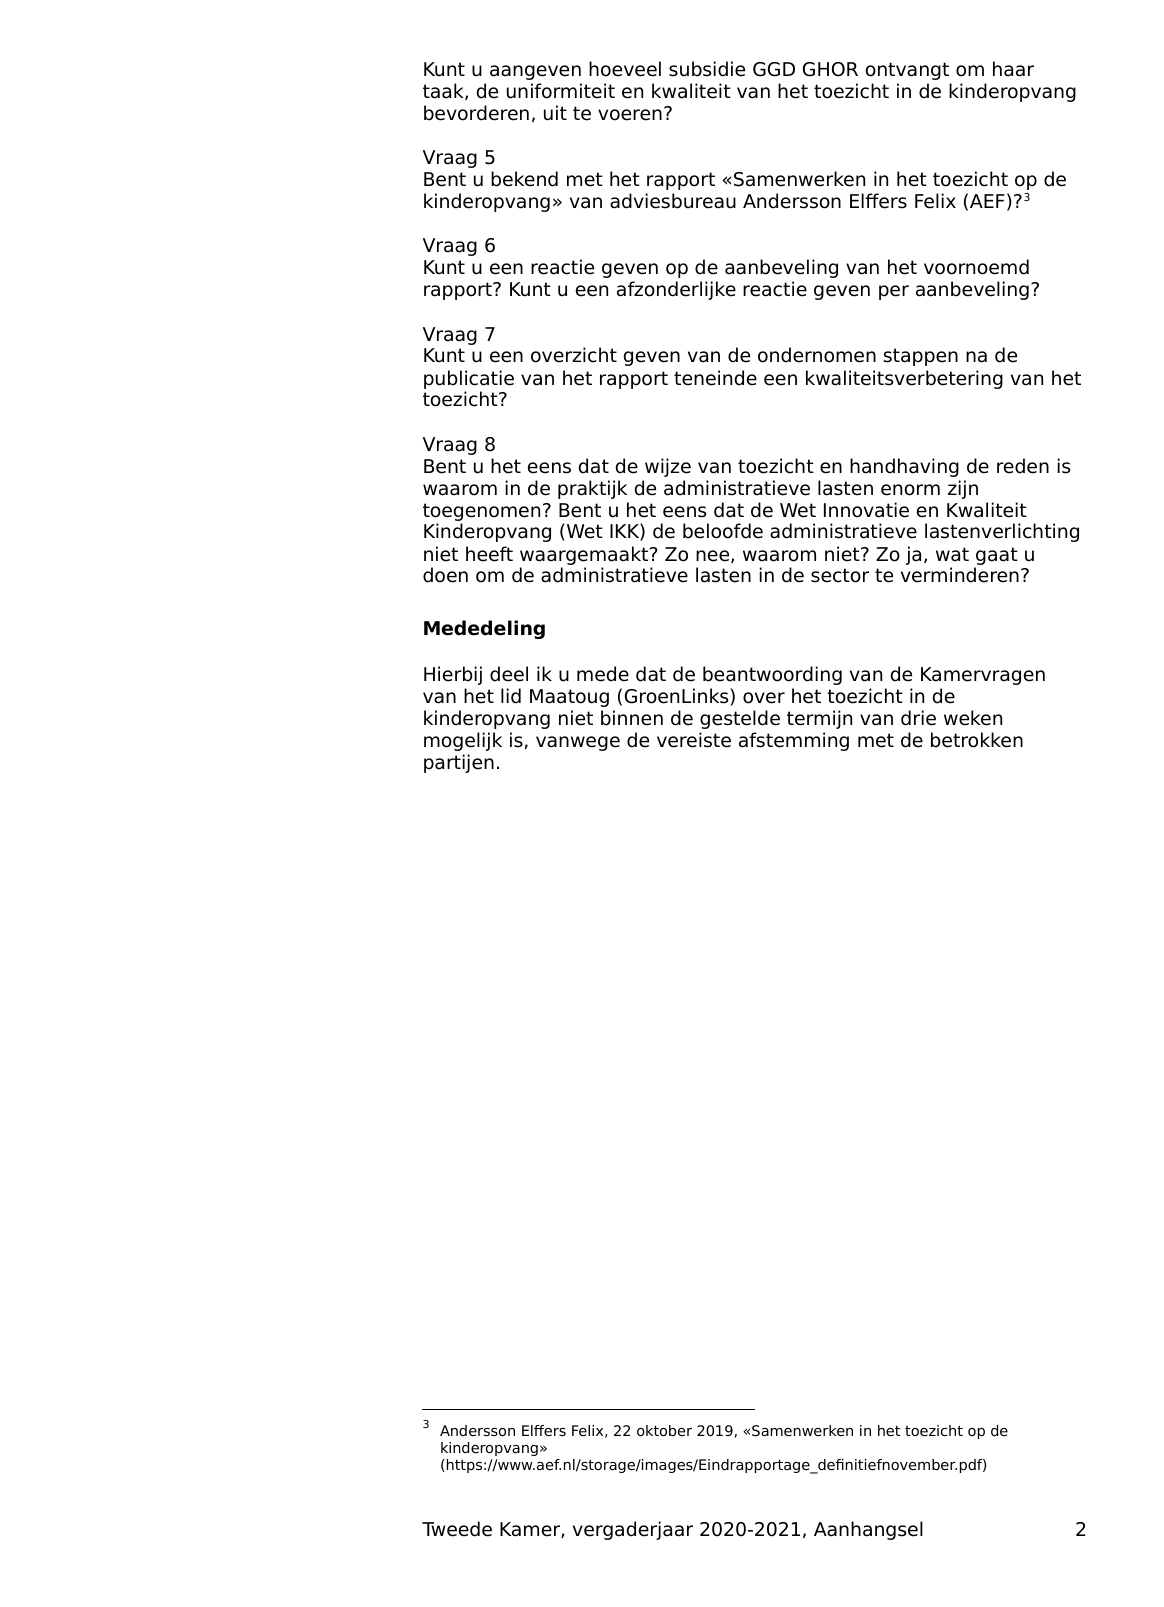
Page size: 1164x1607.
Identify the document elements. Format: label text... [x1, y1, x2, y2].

text Bent u het eens dat de wijze van toezicht en handhaving de reden is waarom in de praktijk de administratieve lasten enorm zijn toegenomen? Bent u het eens dat de Wet Innovatie en Kwaliteit Kinderopvang (Wet IKK) de beloofde administratieve lastenverlichting niet heeft waargemaakt? Zo nee, waarom niet? Zo ja, wat gaat u doen om de administratieve lasten in de sector te verminderen? [422, 456, 1087, 587]
text Bent u bekend met het rapport «Samenwerken in het toezicht op de kinderopvang» van adviesbureau Andersson Elffers Felix (AEF)? [422, 169, 1087, 213]
text Kunt u een overzicht geven van de ondernomen stappen na de publicatie van het rapport teneinde een kwaliteitsverbetering van het toezicht? [422, 345, 1087, 411]
text Andersson Elffers Felix, 22 oktober 2019, «Samenwerken in het toezicht op de kinderopvang» (https://www.aef.nl/storage/images/Eindrapportage_definitiefnovember.pdf) [422, 1418, 1087, 1474]
text Vraag 8 [422, 433, 1087, 456]
text Vraag 7 [422, 323, 1087, 345]
text Kunt u een reactie geven op de aanbeveling van het voornoemd rapport? Kunt u een afzonderlijke reactie geven per aanbeveling? [422, 257, 1087, 301]
text Kunt u aangeven hoeveel subsidie GGD GHOR ontvangt om haar taak, de uniformiteit en kwaliteit van het toezicht in de kinderopvang bevorderen, uit te voeren? [422, 59, 1087, 125]
text Vraag 6 [422, 235, 1087, 257]
text Vraag 5 [422, 147, 1087, 169]
subtitle Mededeling [422, 617, 1087, 639]
text Hierbij deel ik u mede dat de beantwoording van de Kamervragen van het lid Maatoug (GroenLinks) over het toezicht in de kinderopvang niet binnen de gestelde termijn van drie weken mogelijk is, vanwege de vereiste afstemming met de betrokken partijen. [422, 664, 1087, 774]
